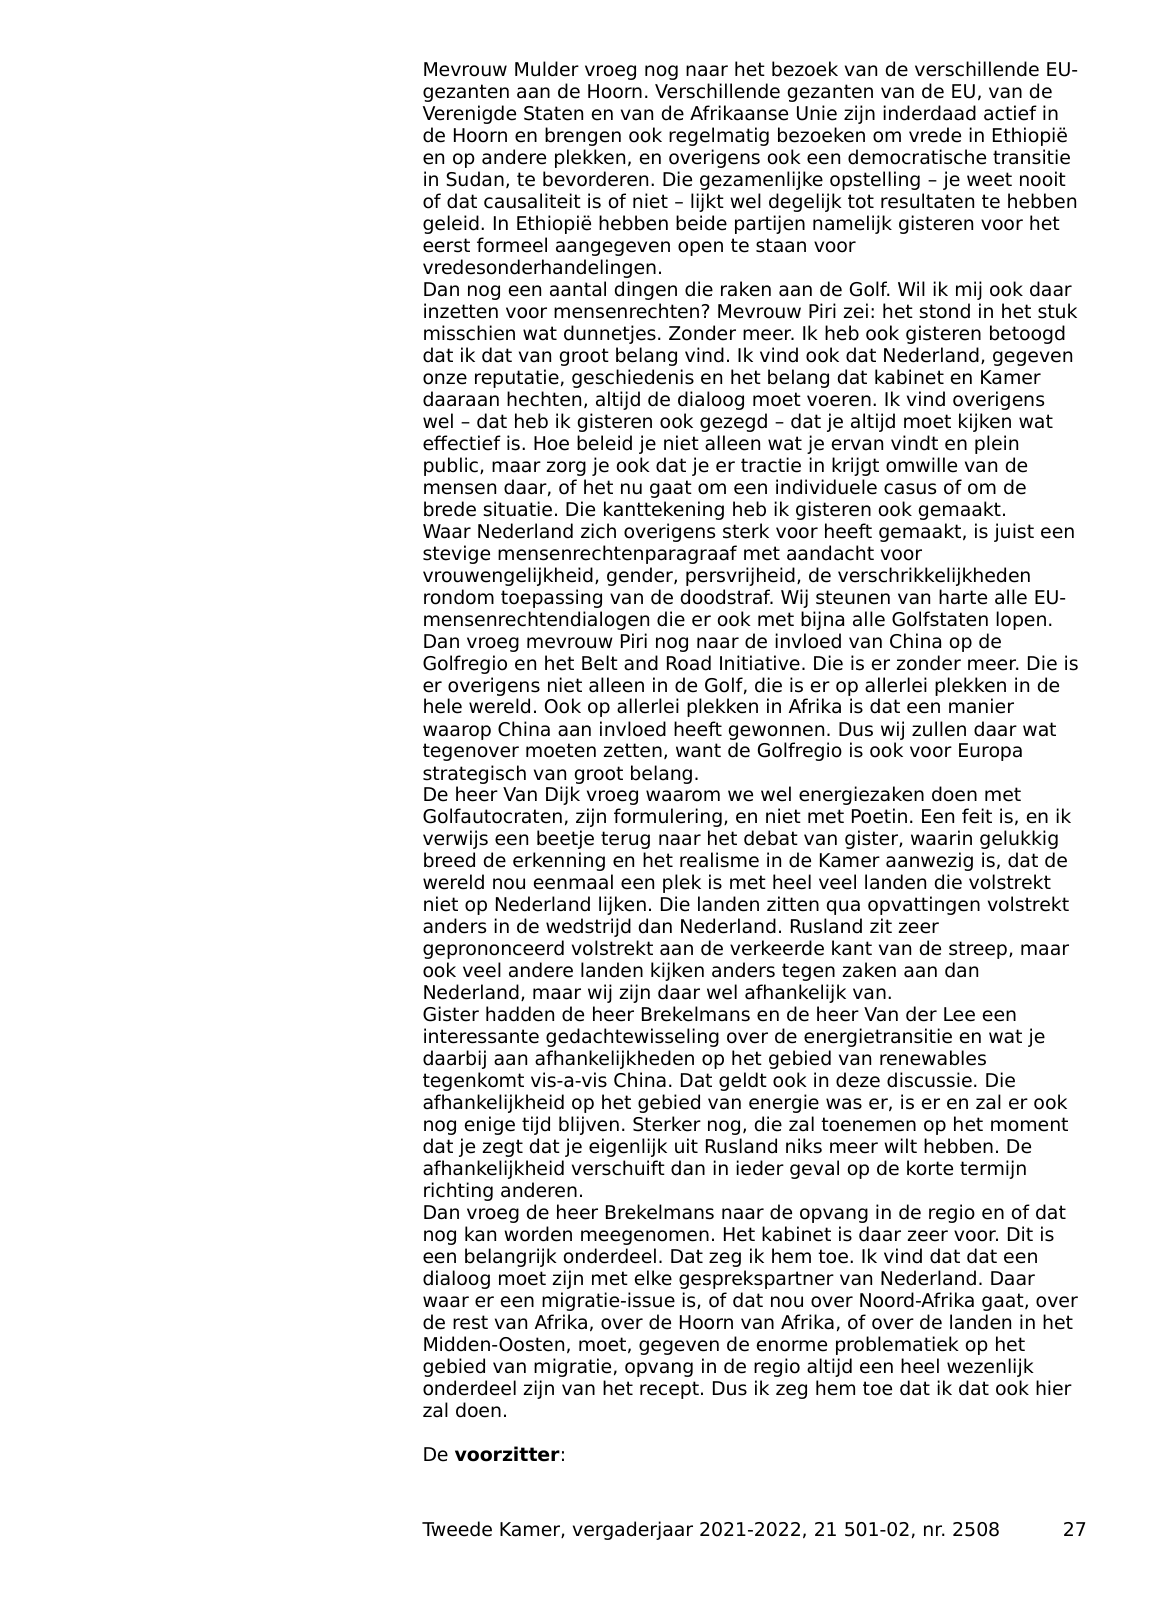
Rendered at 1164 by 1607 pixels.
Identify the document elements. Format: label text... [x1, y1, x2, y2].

text Waar Nederland zich overigens sterk voor heeft gemaakt, is juist een stevige mensenrechtenparagraaf met aandacht voor vrouwengelijkheid, gender, persvrijheid, de verschrikkelijkheden rondom toepassing van de doodstraf. Wij steunen van harte alle EU-mensenrechtendialogen die er ook met bijna alle Golfstaten lopen. [422, 521, 1087, 631]
text De heer Van Dijk vroeg waarom we wel energiezaken doen met Golfautocraten, zijn formulering, en niet met Poetin. Een feit is, en ik verwijs een beetje terug naar het debat van gister, waarin gelukkig breed de erkenning en het realisme in de Kamer aanwezig is, dat de wereld nou eenmaal een plek is met heel veel landen die volstrekt niet op Nederland lijken. Die landen zitten qua opvattingen volstrekt anders in de wedstrijd dan Nederland. Rusland zit zeer geprononceerd volstrekt aan de verkeerde kant van de streep, maar ook veel andere landen kijken anders tegen zaken aan dan Nederland, maar wij zijn daar wel afhankelijk van. [422, 784, 1087, 1004]
text Dan nog een aantal dingen die raken aan de Golf. Wil ik mij ook daar inzetten voor mensenrechten? Mevrouw Piri zei: het stond in het stuk misschien wat dunnetjes. Zonder meer. Ik heb ook gisteren betoogd dat ik dat van groot belang vind. Ik vind ook dat Nederland, gegeven onze reputatie, geschiedenis en het belang dat kabinet en Kamer daaraan hechten, altijd de dialoog moet voeren. Ik vind overigens wel – dat heb ik gisteren ook gezegd – dat je altijd moet kijken wat effectief is. Hoe beleid je niet alleen wat je ervan vindt en plein public, maar zorg je ook dat je er tractie in krijgt omwille van de mensen daar, of het nu gaat om een individuele casus of om de brede situatie. Die kanttekening heb ik gisteren ook gemaakt. [422, 279, 1087, 521]
text Dan vroeg mevrouw Piri nog naar de invloed van China op de Golfregio en het Belt and Road Initiative. Die is er zonder meer. Die is er overigens niet alleen in de Golf, die is er op allerlei plekken in de hele wereld. Ook op allerlei plekken in Afrika is dat een manier waarop China aan invloed heeft gewonnen. Dus wij zullen daar wat tegenover moeten zetten, want de Golfregio is ook voor Europa strategisch van groot belang. [422, 631, 1087, 784]
text De voorzitter: [422, 1444, 1087, 1466]
text Gister hadden de heer Brekelmans en de heer Van der Lee een interessante gedachtewisseling over de energietransitie en wat je daarbij aan afhankelijkheden op het gebied van renewables tegenkomt vis-a-vis China. Dat geldt ook in deze discussie. Die afhankelijkheid op het gebied van energie was er, is er en zal er ook nog enige tijd blijven. Sterker nog, die zal toenemen op het moment dat je zegt dat je eigenlijk uit Rusland niks meer wilt hebben. De afhankelijkheid verschuift dan in ieder geval op de korte termijn richting anderen. [422, 1004, 1087, 1202]
text Mevrouw Mulder vroeg nog naar het bezoek van de verschillende EU-gezanten aan de Hoorn. Verschillende gezanten van de EU, van de Verenigde Staten en van de Afrikaanse Unie zijn inderdaad actief in de Hoorn en brengen ook regelmatig bezoeken om vrede in Ethiopië en op andere plekken, en overigens ook een democratische transitie in Sudan, te bevorderen. Die gezamenlijke opstelling – je weet nooit of dat causaliteit is of niet – lijkt wel degelijk tot resultaten te hebben geleid. In Ethiopië hebben beide partijen namelijk gisteren voor het eerst formeel aangegeven open te staan voor vredesonderhandelingen. [422, 59, 1087, 279]
text Dan vroeg de heer Brekelmans naar de opvang in de regio en of dat nog kan worden meegenomen. Het kabinet is daar zeer voor. Dit is een belangrijk onderdeel. Dat zeg ik hem toe. Ik vind dat dat een dialoog moet zijn met elke gesprekspartner van Nederland. Daar waar er een migratie-issue is, of dat nou over Noord-Afrika gaat, over de rest van Afrika, over de Hoorn van Afrika, of over de landen in het Midden-Oosten, moet, gegeven de enorme problematiek op het gebied van migratie, opvang in de regio altijd een heel wezenlijk onderdeel zijn van het recept. Dus ik zeg hem toe dat ik dat ook hier zal doen. [422, 1202, 1087, 1422]
